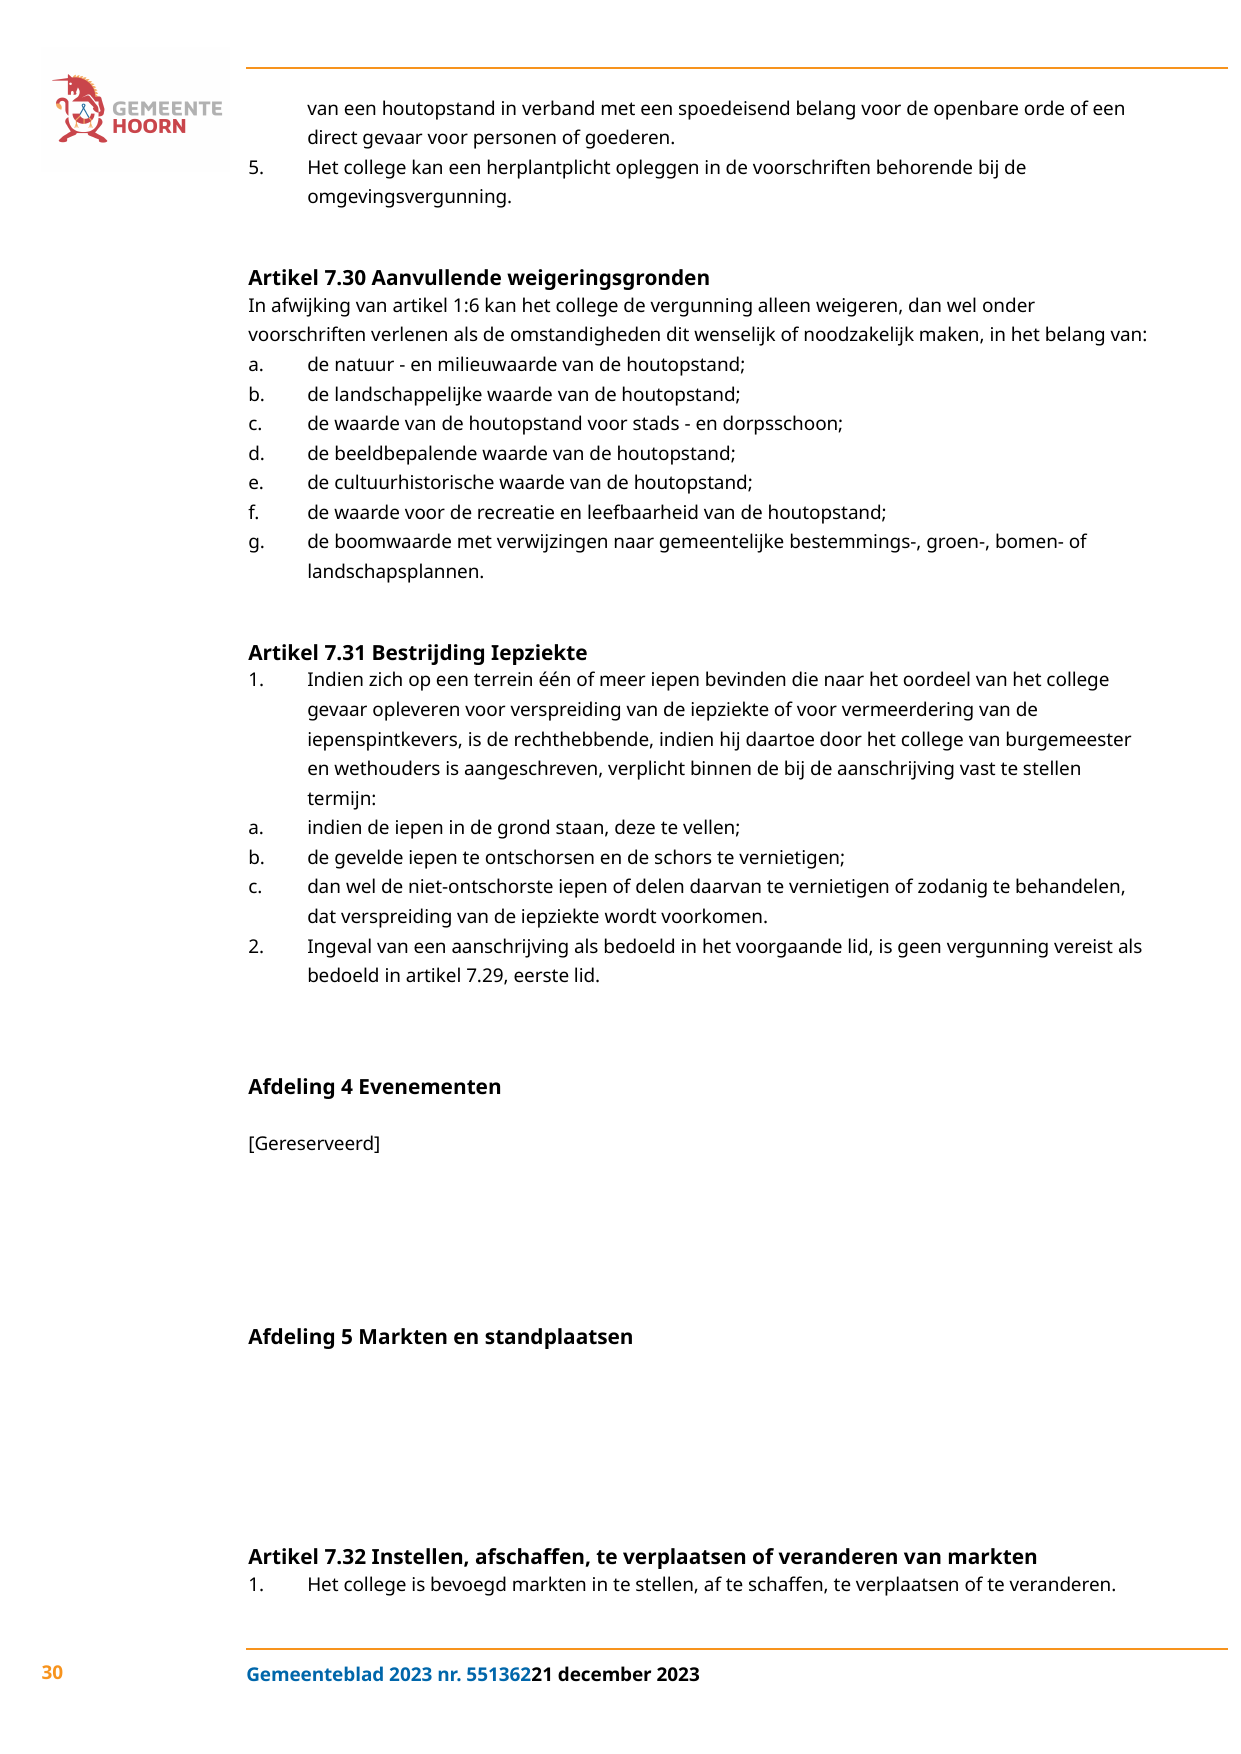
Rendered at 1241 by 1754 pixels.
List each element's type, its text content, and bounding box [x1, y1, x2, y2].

list Indien zich op een terrein één of meer iepen bevinden die naar het oordeel van het college gevaar opleveren voor verspreiding van de iepziekte of voor vermeerdering van de iepenspintkevers, is de rechthebbende, indien hij daartoe door het college van burgemeester en wethouders is aangeschreven, verplicht binnen de bij de aanschrijving vast te stellen termijn: [248, 667, 1152, 811]
list Ingeval van een aanschrijving als bedoeld in het voorgaande lid, is geen vergunning vereist als bedoeld in artikel 7.29, eerste lid. [248, 933, 1152, 988]
list de beeldbepalende waarde van de houtopstand; [248, 440, 1152, 466]
text In afwijking van artikel 1:6 kan het college de vergunning alleen weigeren, dan wel onder voorschriften verlenen als de omstandigheden dit wenselijk of noodzakelijk maken, in het belang van: [248, 292, 1152, 347]
list de boomwaarde met verwijzingen naar gemeentelijke bestemmings-, groen-, bomen- of landschapsplannen. [248, 529, 1152, 584]
list de natuur - en milieuwaarde van de houtopstand; [248, 351, 1152, 377]
text Artikel 7.30 Aanvullende weigeringsgronden [248, 263, 1152, 292]
list de waarde voor de recreatie en leefbaarheid van de houtopstand; [248, 499, 1152, 525]
picture [41, 47, 231, 172]
text Artikel 7.31 Bestrijding Iepziekte [248, 638, 1152, 667]
list indien de iepen in de grond staan, deze te vellen; [248, 814, 1152, 840]
list de gevelde iepen te ontschorsen en de schors te vernietigen; [248, 844, 1152, 870]
text Artikel 7.32 Instellen, afschaffen, te verplaatsen of veranderen van markten [248, 1542, 1152, 1571]
list Het college kan een herplantplicht opleggen in de voorschriften behorende bij de omgevingsvergunning. [248, 154, 1152, 209]
text Afdeling 5 Markten en standplaatsen [248, 1322, 1152, 1350]
text Afdeling 4 Evenementen [248, 1072, 1152, 1101]
list de landschappelijke waarde van de houtopstand; [248, 381, 1152, 406]
list dan wel de niet-ontschorste iepen of delen daarvan te vernietigen of zodanig te behandelen, dat verspreiding van de iepziekte wordt voorkomen. [248, 874, 1152, 929]
list Het college is bevoegd markten in te stellen, af te schaffen, te verplaatsen of te veranderen. [248, 1571, 1152, 1596]
list de cultuurhistorische waarde van de houtopstand; [248, 469, 1152, 495]
text [Gereserveerd] [248, 1130, 1152, 1156]
list van een houtopstand in verband met een spoedeisend belang voor de openbare orde of een direct gevaar voor personen of goederen. [248, 95, 1152, 150]
list de waarde van de houtopstand voor stads - en dorpsschoon; [248, 410, 1152, 436]
